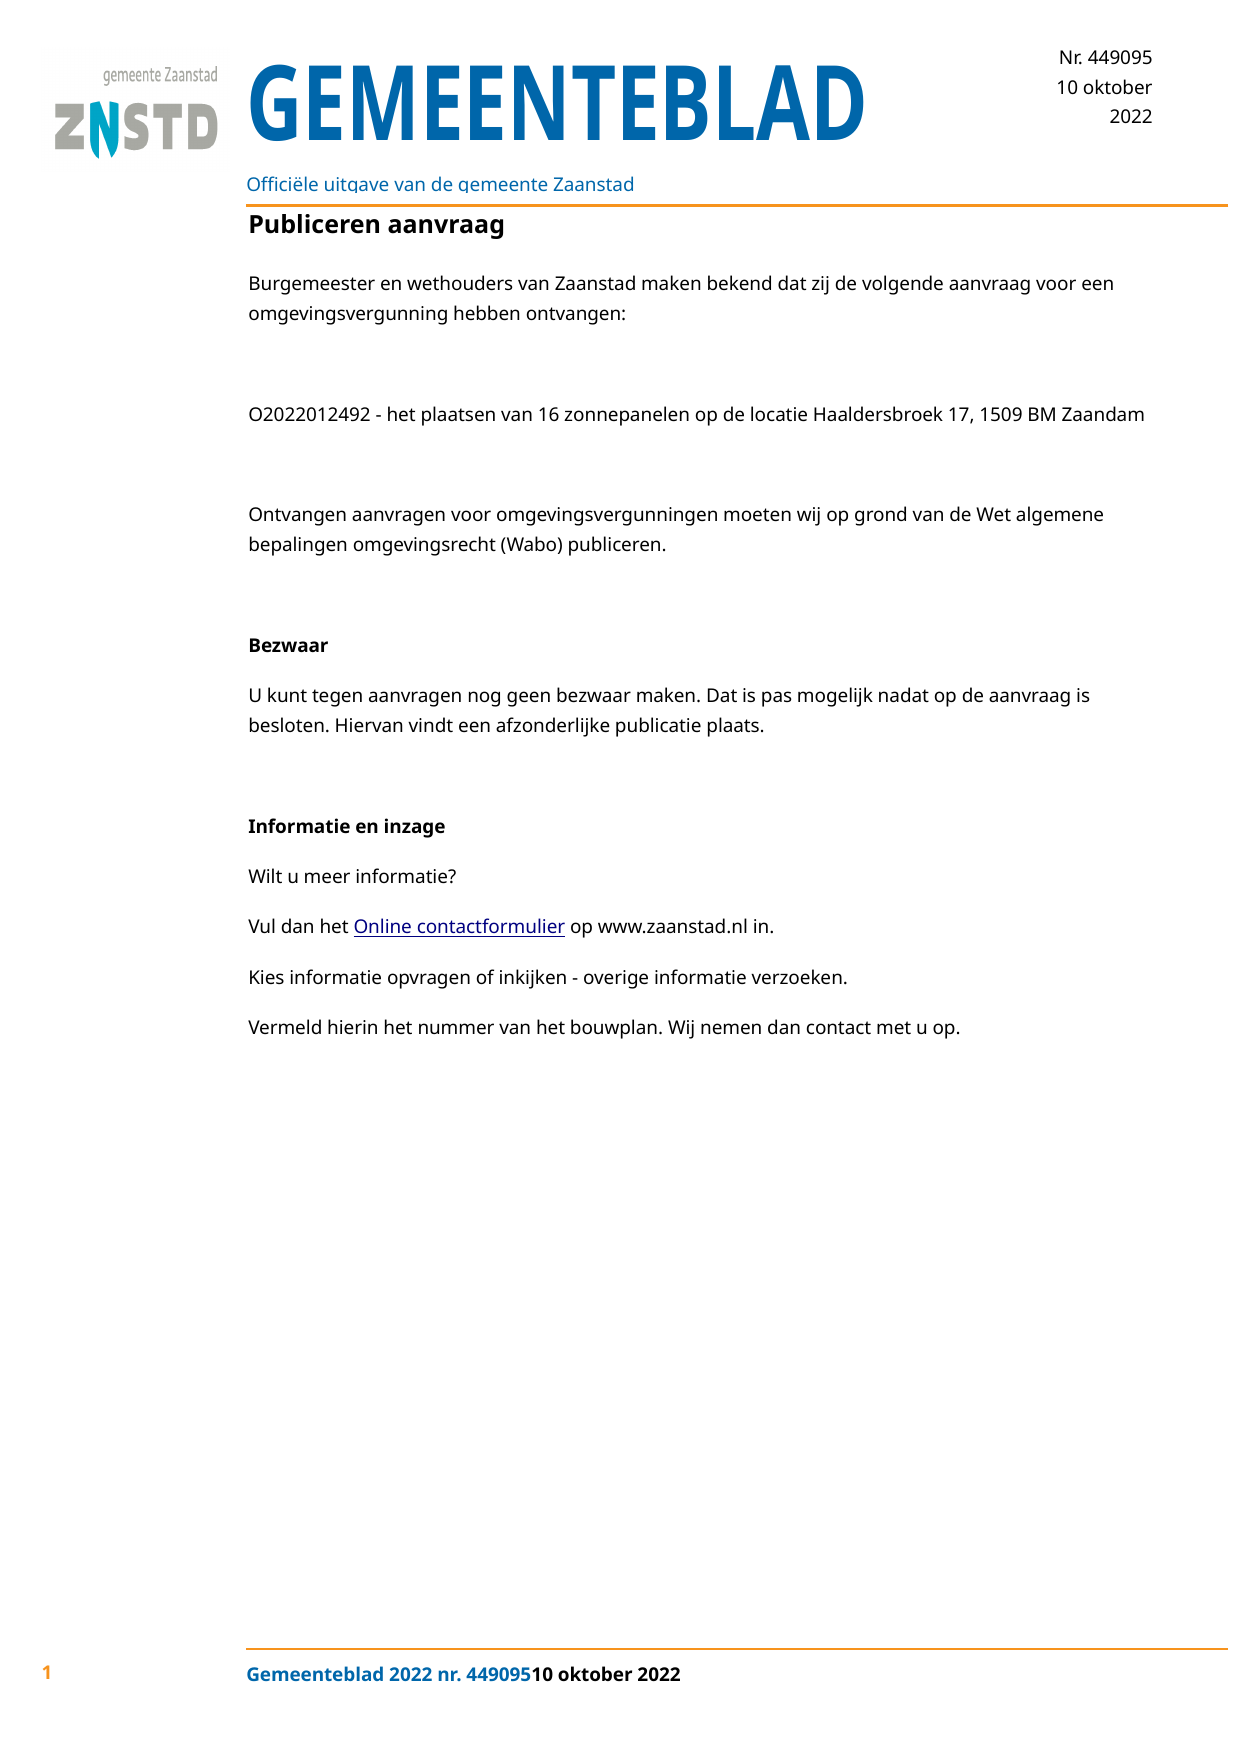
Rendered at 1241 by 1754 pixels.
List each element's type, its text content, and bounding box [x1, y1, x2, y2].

text Vermeld hierin het nummer van het bouwplan. Wij nemen dan contact met u op. [248, 1014, 1152, 1040]
picture [41, 47, 231, 172]
text O2022012492 - het plaatsen van 16 zonnepanelen op de locatie Haaldersbroek 17, 1509 BM Zaandam [248, 401, 1152, 426]
text Ontvangen aanvragen voor omgevingsvergunningen moeten wij op grond van de Wet algemene bepalingen omgevingsrecht (Wabo) publiceren. [248, 502, 1152, 557]
text Wilt u meer informatie? [248, 863, 1152, 889]
text Vul dan het Online contactformulier op www.zaanstad.nl in. [248, 914, 1152, 939]
text Informatie en inzage [248, 813, 1152, 838]
text Burgemeester en wethouders van Zaanstad maken bekend dat zij de volgende aanvraag voor een omgevingsvergunning hebben ontvangen: [248, 270, 1152, 326]
text Bezwaar [248, 632, 1152, 658]
text Kies informatie opvragen of inkijken - overige informatie verzoeken. [248, 964, 1152, 990]
text U kunt tegen aanvragen nog geen bezwaar maken. Dat is pas mogelijk nadat op de aanvraag is besloten. Hiervan vindt een afzonderlijke publicatie plaats. [248, 682, 1152, 738]
text Publiceren aanvraag [248, 207, 1152, 241]
